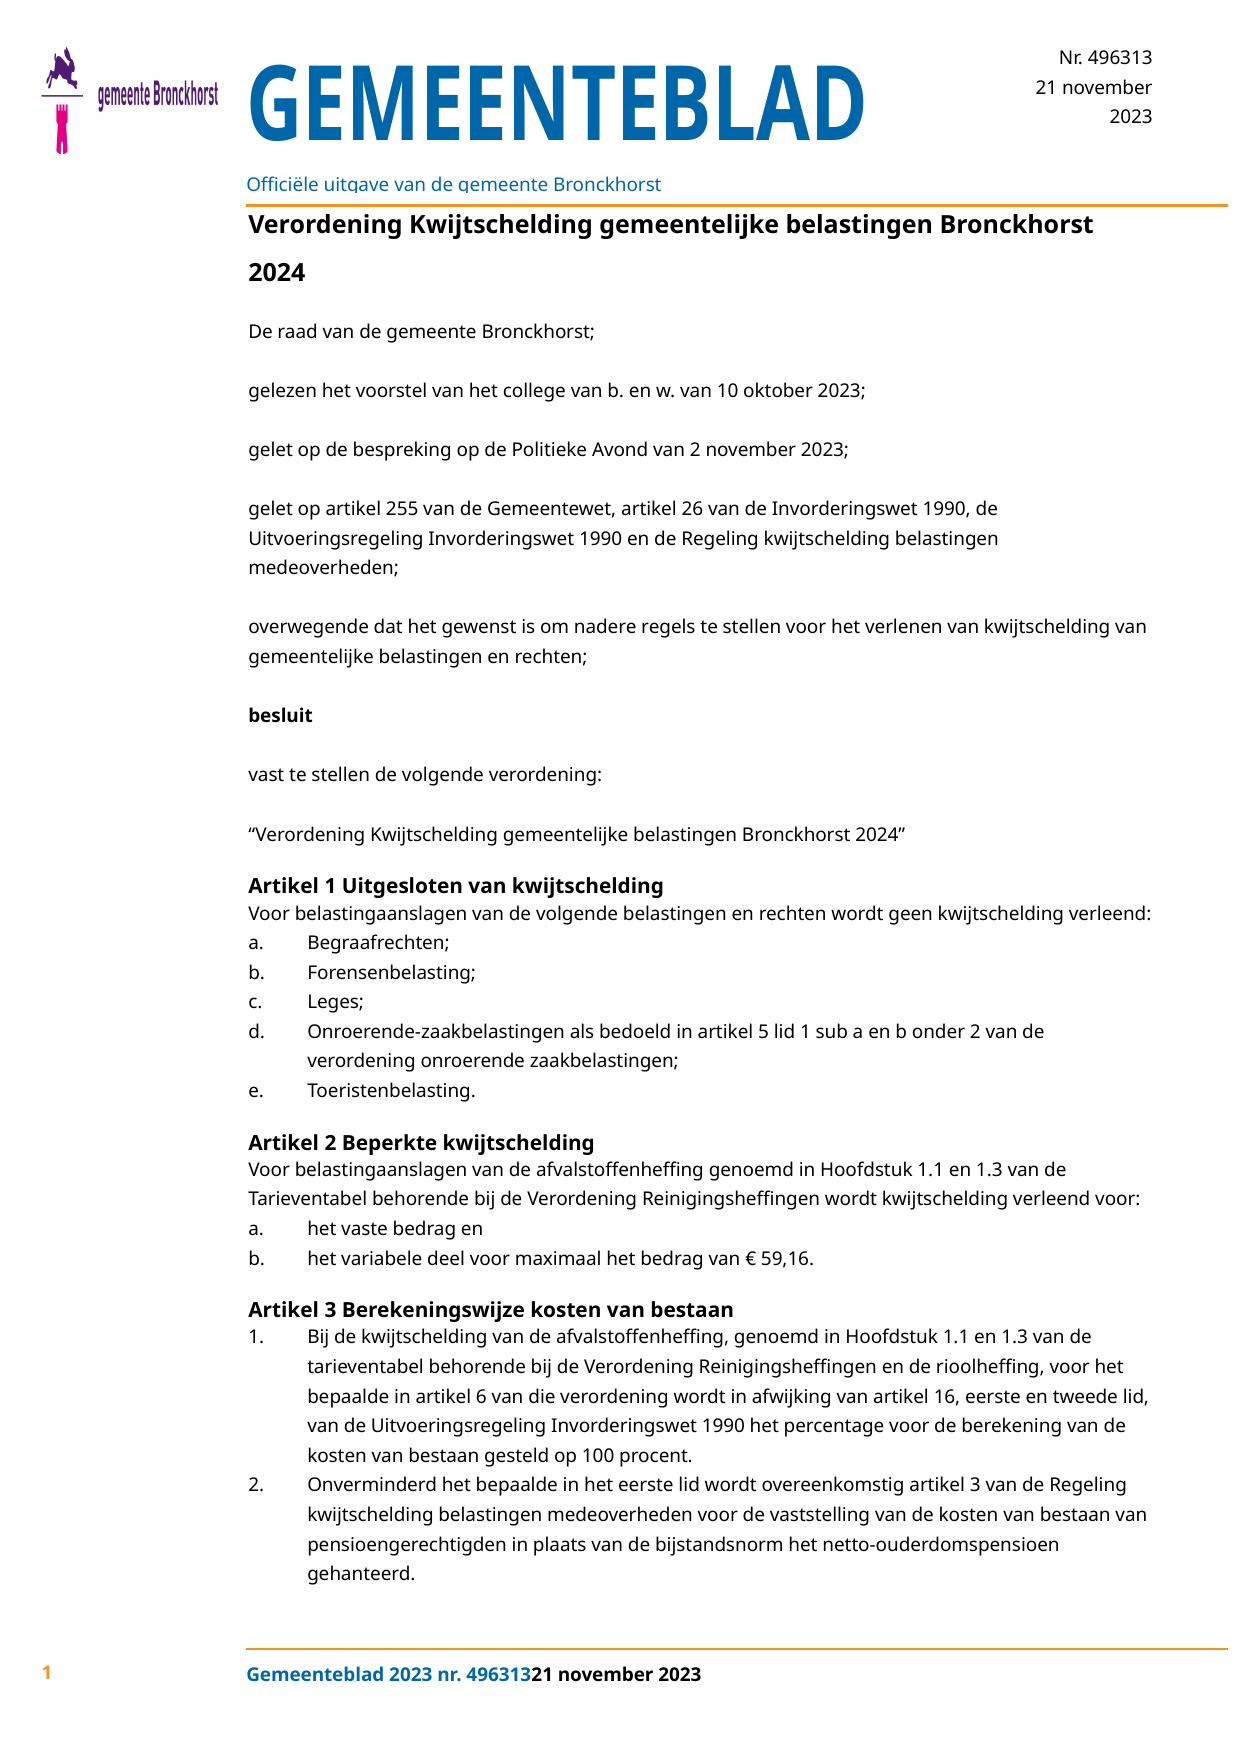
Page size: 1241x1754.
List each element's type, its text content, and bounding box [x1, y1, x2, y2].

list Leges; [248, 988, 1152, 1014]
text vast te stellen de volgende verordening: [248, 762, 1152, 787]
text “Verordening Kwijtschelding gemeentelijke belastingen Bronckhorst 2024” [248, 821, 1152, 847]
list Toeristenbelasting. [248, 1077, 1152, 1103]
text Verordening Kwijtschelding gemeentelijke belastingen Bronckhorst 2024 [248, 207, 1152, 288]
text gelet op de bespreking op de Politieke Avond van 2 november 2023; [248, 436, 1152, 462]
text besluit [248, 702, 1152, 728]
list Begraafrechten; [248, 929, 1152, 955]
list Onroerende-zaakbelastingen als bedoeld in artikel 5 lid 1 sub a en b onder 2 van de verordening onroerende zaakbelastingen; [248, 1018, 1152, 1073]
text Artikel 2 Beperkte kwijtschelding [248, 1128, 1152, 1156]
list Bij de kwijtschelding van de afvalstoffenheffing, genoemd in Hoofdstuk 1.1 en 1.3 van de tarieventabel behorende bij de Verordening Reinigingsheffingen en de rioolheffing, voor het bepaalde in artikel 6 van die verordening wordt in afwijking van artikel 16, eerste en tweede lid, van de Uitvoeringsregeling Invorderingswet 1990 het percentage voor de berekening van de kosten van bestaan gesteld op 100 procent. [248, 1324, 1152, 1468]
list het vaste bedrag en [248, 1215, 1152, 1241]
list het variabele deel voor maximaal het bedrag van € 59,16. [248, 1245, 1152, 1271]
text De raad van de gemeente Bronckhorst; [248, 318, 1152, 344]
text overwegende dat het gewenst is om nadere regels te stellen voor het verlenen van kwijtschelding van gemeentelijke belastingen en rechten; [248, 614, 1152, 669]
text Voor belastingaanslagen van de volgende belastingen en rechten wordt geen kwijtschelding verleend: [248, 900, 1152, 925]
list Onverminderd het bepaalde in het eerste lid wordt overeenkomstig artikel 3 van de Regeling kwijtschelding belastingen medeoverheden voor de vaststelling van de kosten van bestaan van pensioengerechtigden in plaats van de bijstandsnorm het netto-ouderdomspensioen gehanteerd. [248, 1472, 1152, 1586]
list Forensenbelasting; [248, 959, 1152, 984]
text gelet op artikel 255 van de Gemeentewet, artikel 26 van de Invorderingswet 1990, de Uitvoeringsregeling Invorderingswet 1990 en de Regeling kwijtschelding belastingen medeoverheden; [248, 495, 1152, 580]
picture [41, 47, 231, 172]
text gelezen het voorstel van het college van b. en w. van 10 oktober 2023; [248, 377, 1152, 403]
text Artikel 3 Berekeningswijze kosten van bestaan [248, 1295, 1152, 1324]
text Artikel 1 Uitgesloten van kwijtschelding [248, 871, 1152, 900]
text Voor belastingaanslagen van de afvalstoffenheffing genoemd in Hoofdstuk 1.1 en 1.3 van de Tarieventabel behorende bij de Verordening Reinigingsheffingen wordt kwijtschelding verleend voor: [248, 1156, 1152, 1211]
